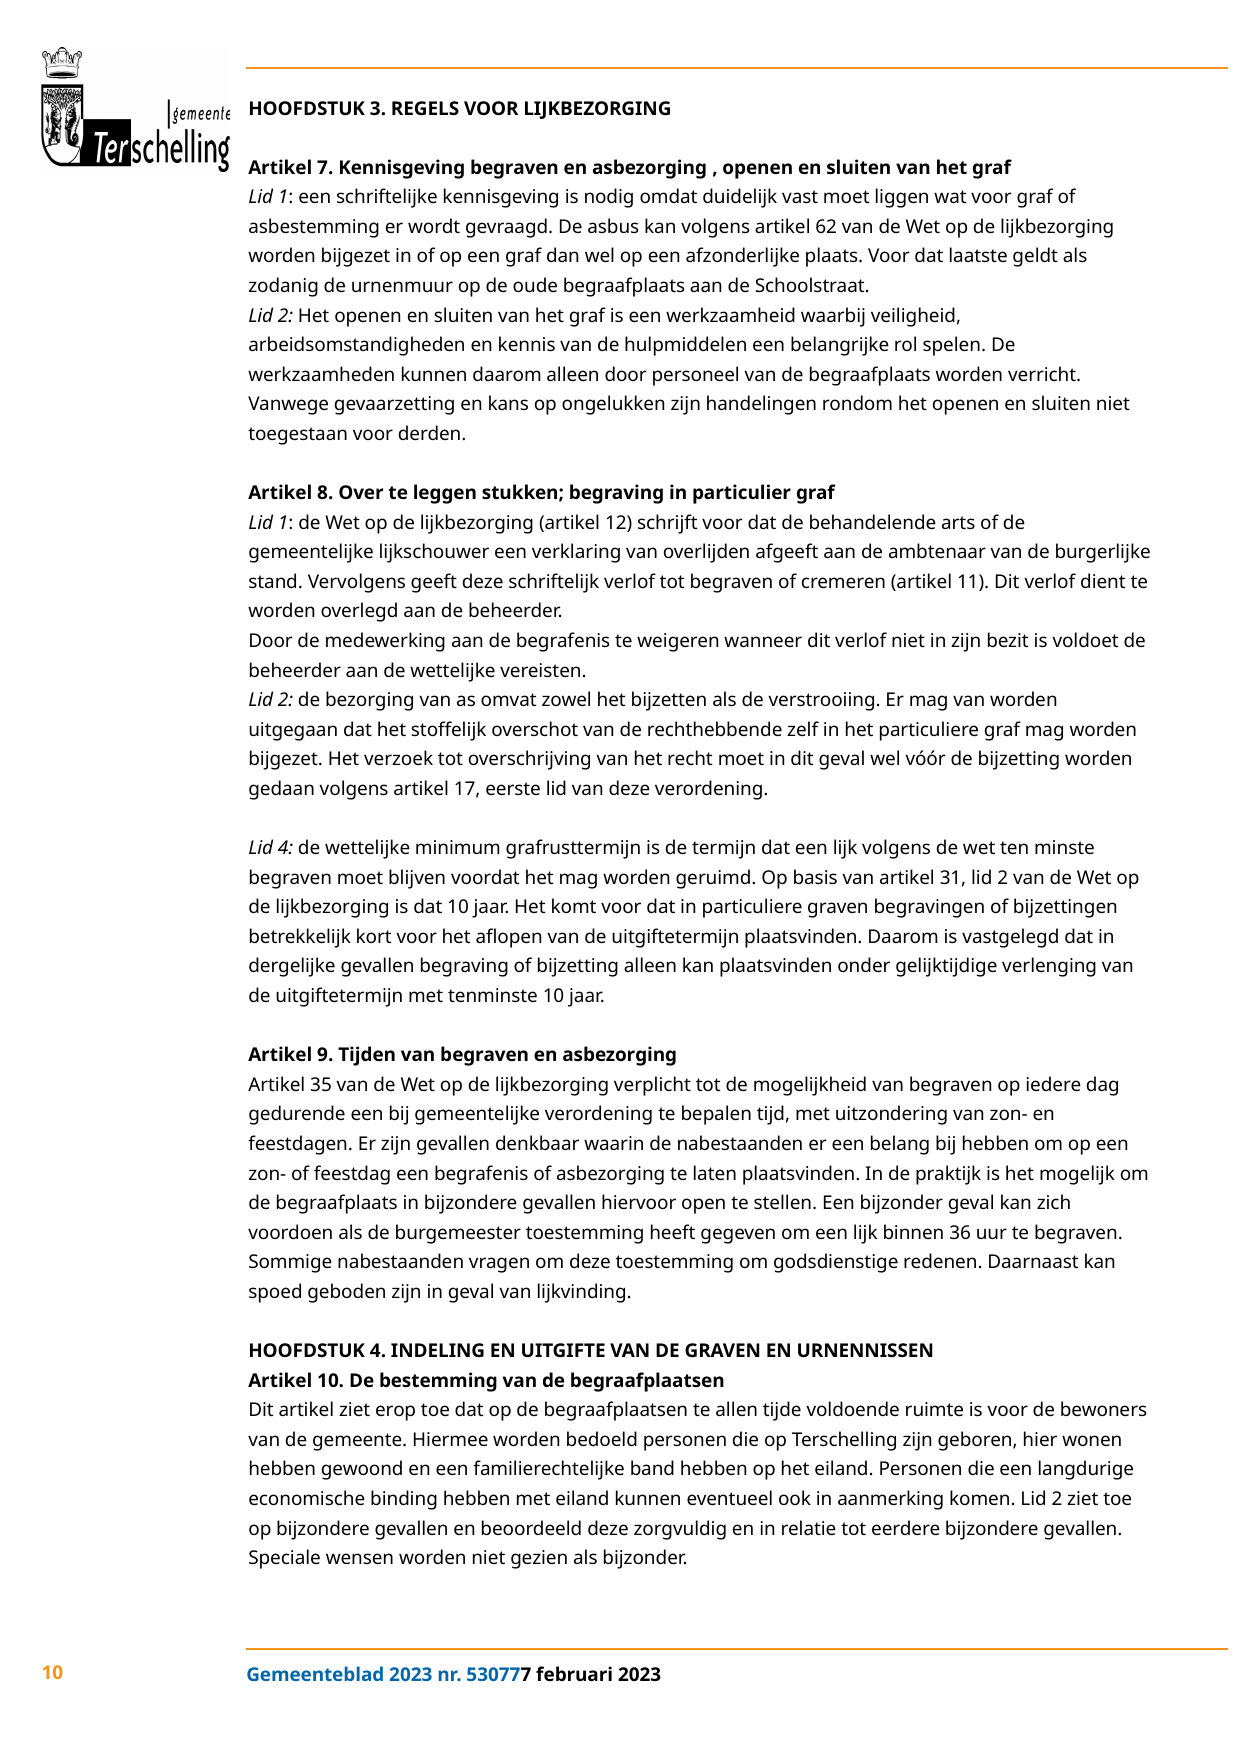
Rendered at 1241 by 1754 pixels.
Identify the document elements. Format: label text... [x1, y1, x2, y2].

text Artikel 8. Over te leggen stukken; begraving in particulier graf [248, 479, 1152, 505]
text Door de medewerking aan de begrafenis te weigeren wanneer dit verlof niet in zijn bezit is voldoet de beheerder aan de wettelijke vereisten. [248, 627, 1152, 683]
text Dit artikel ziet erop toe dat op de begraafplaatsen te allen tijde voldoende ruimte is voor de bewoners van de gemeente. Hiermee worden bedoeld personen die op Terschelling zijn geboren, hier wonen hebben gewoond en een familierechtelijke band hebben op het eiland. Personen die een langdurige economische binding hebben met eiland kunnen eventueel ook in aanmerking komen. Lid 2 ziet toe op bijzondere gevallen en beoordeeld deze zorgvuldig en in relatie tot eerdere bijzondere gevallen. Speciale wensen worden niet gezien als bijzonder. [248, 1396, 1152, 1570]
text Artikel 10. De bestemming van de begraafplaatsen [248, 1367, 1152, 1393]
text Lid 1: de Wet op de lijkbezorging (artikel 12) schrijft voor dat de behandelende arts of de gemeentelijke lijkschouwer een verklaring van overlijden afgeeft aan de ambtenaar van de burgerlijke stand. Vervolgens geeft deze schriftelijk verlof tot begraven of cremeren (artikel 11). Dit verlof dient te worden overlegd aan de beheerder. [248, 509, 1152, 623]
text Artikel 7. Kennisgeving begraven en asbezorging , openen en sluiten van het graf [248, 154, 1152, 180]
text Artikel 9. Tijden van begraven en asbezorging [248, 1041, 1152, 1067]
text HOOFDSTUK 4. INDELING EN UITGIFTE VAN DE GRAVEN EN URNENNISSEN [248, 1337, 1152, 1363]
text Lid 1: een schriftelijke kennisgeving is nodig omdat duidelijk vast moet liggen wat voor graf of asbestemming er wordt gevraagd. De asbus kan volgens artikel 62 van de Wet op de lijkbezorging worden bijgezet in of op een graf dan wel op een afzonderlijke plaats. Voor dat laatste geldt als zodanig de urnenmuur op de oude begraafplaats aan de Schoolstraat. [248, 183, 1152, 298]
text Artikel 35 van de Wet op de lijkbezorging verplicht tot de mogelijkheid van begraven op iedere dag gedurende een bij gemeentelijke verordening te bepalen tijd, met uitzondering van zon- en feestdagen. Er zijn gevallen denkbaar waarin de nabestaanden er een belang bij hebben om op een zon- of feestdag een begrafenis of asbezorging te laten plaatsvinden. In de praktijk is het mogelijk om de begraafplaats in bijzondere gevallen hiervoor open te stellen. Een bijzonder geval kan zich voordoen als de burgemeester toestemming heeft gegeven om een lijk binnen 36 uur te begraven. Sommige nabestaanden vragen om deze toestemming om godsdienstige redenen. Daarnaast kan spoed geboden zijn in geval van lijkvinding. [248, 1071, 1152, 1304]
text Lid 4: de wettelijke minimum grafrusttermijn is de termijn dat een lijk volgens de wet ten minste begraven moet blijven voordat het mag worden geruimd. Op basis van artikel 31, lid 2 van de Wet op de lijkbezorging is dat 10 jaar. Het komt voor dat in particuliere graven begravingen of bijzettingen betrekkelijk kort voor het aflopen van de uitgiftetermijn plaatsvinden. Daarom is vastgelegd dat in dergelijke gevallen begraving of bijzetting alleen kan plaatsvinden onder gelijktijdige verlenging van de uitgiftetermijn met tenminste 10 jaar. [248, 834, 1152, 1008]
picture [41, 47, 231, 172]
text Lid 2: Het openen en sluiten van het graf is een werkzaamheid waarbij veiligheid, arbeidsomstandigheden en kennis van de hulpmiddelen een belangrijke rol spelen. De werkzaamheden kunnen daarom alleen door personeel van de begraafplaats worden verricht. Vanwege gevaarzetting en kans op ongelukken zijn handelingen rondom het openen en sluiten niet toegestaan voor derden. [248, 302, 1152, 446]
text HOOFDSTUK 3. REGELS VOOR LIJKBEZORGING [248, 95, 1152, 121]
text Lid 2: de bezorging van as omvat zowel het bijzetten als de verstrooiing. Er mag van worden uitgegaan dat het stoffelijk overschot van de rechthebbende zelf in het particuliere graf mag worden bijgezet. Het verzoek tot overschrijving van het recht moet in dit geval wel vóór de bijzetting worden gedaan volgens artikel 17, eerste lid van deze verordening. [248, 686, 1152, 801]
